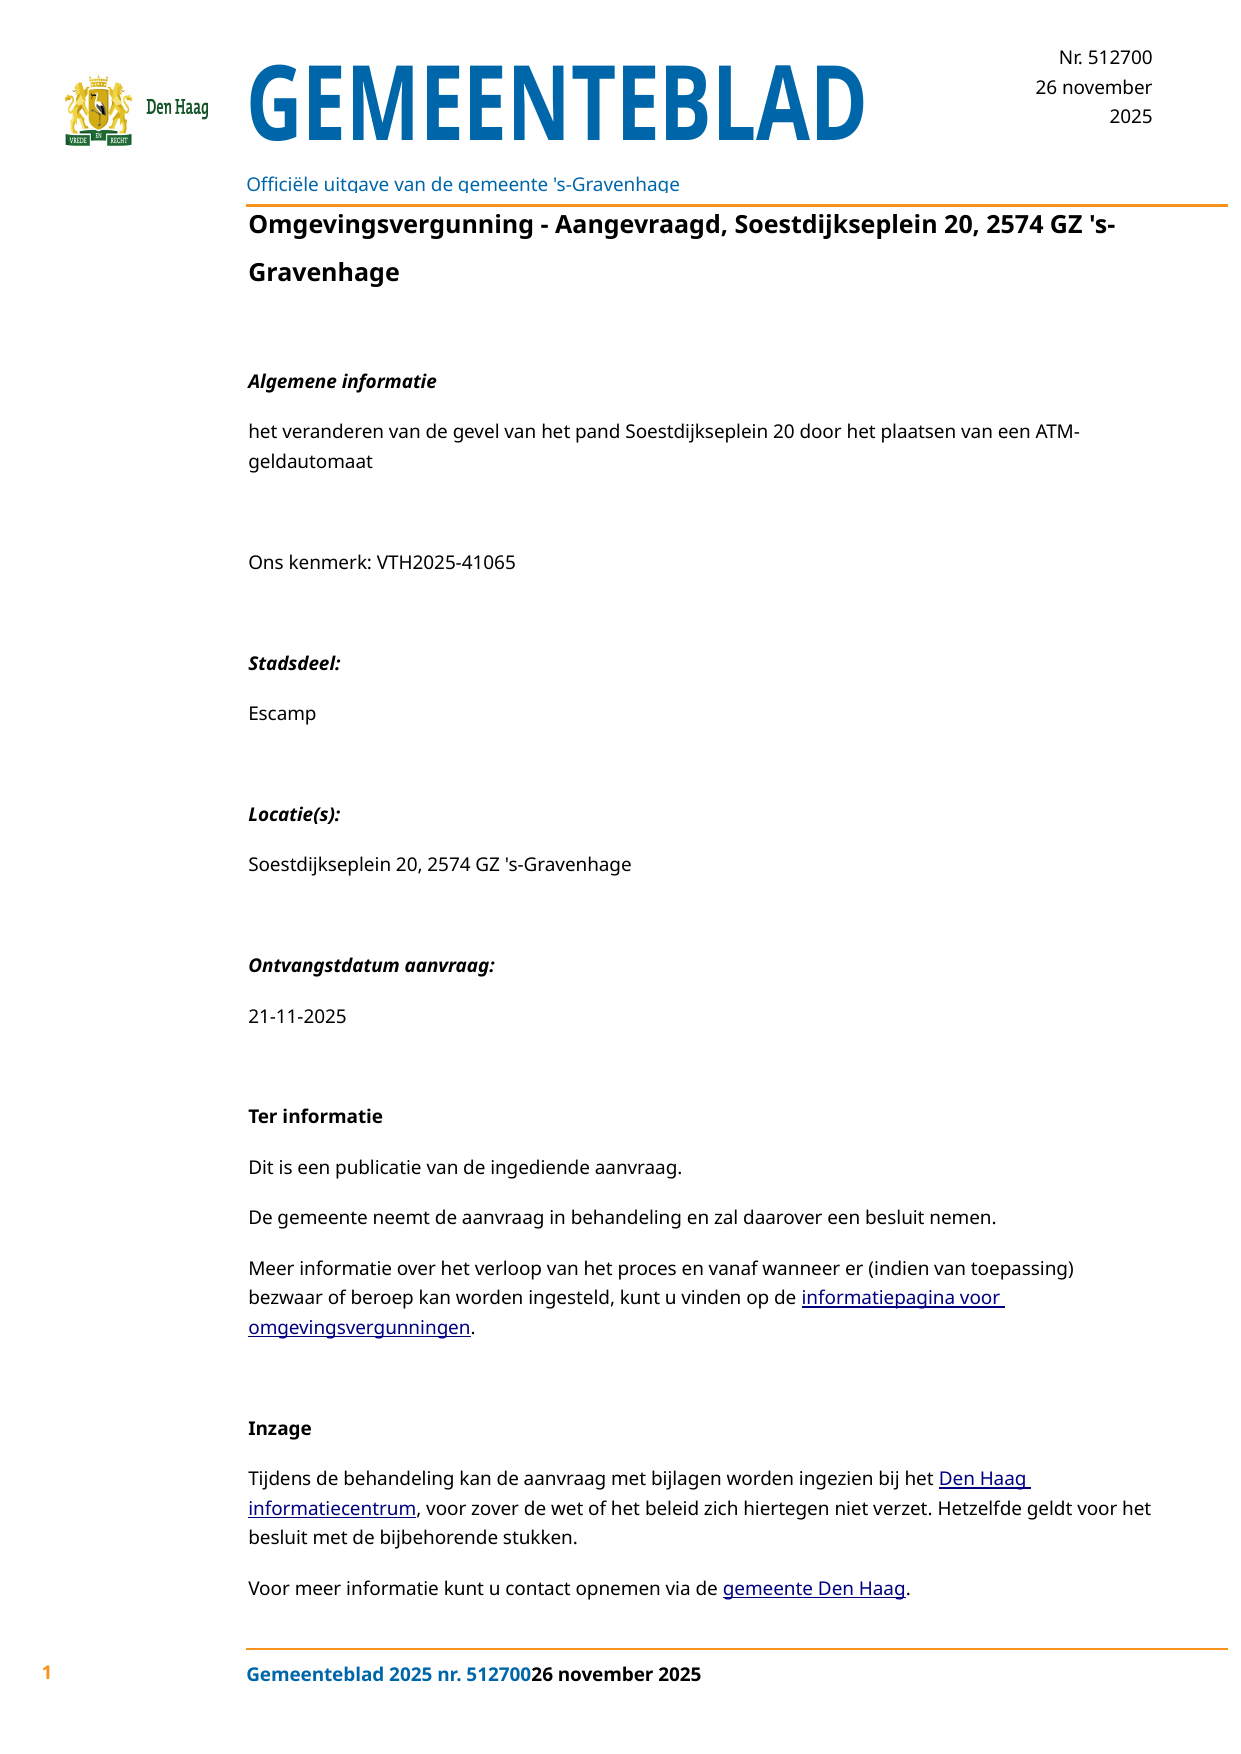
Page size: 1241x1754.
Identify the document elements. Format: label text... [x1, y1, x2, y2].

text Algemene informatie [248, 368, 1152, 394]
text Ons kenmerk: VTH2025-41065 [248, 549, 1152, 575]
text Meer informatie over het verloop van het proces en vanaf wanneer er (indien van toepassing) bezwaar of beroep kan worden ingesteld, kunt u vinden op de informatiepagina voor omgevingsvergunningen. [248, 1255, 1152, 1340]
text 21-11-2025 [248, 1003, 1152, 1029]
text Escamp [248, 700, 1152, 726]
text Locatie(s): [248, 801, 1152, 827]
text Tijdens de behandeling kan de aanvraag met bijlagen worden ingezien bij het Den Haag informatiecentrum, voor zover de wet of het beleid zich hiertegen niet verzet. Hetzelfde geldt voor het besluit met de bijbehorende stukken. [248, 1465, 1152, 1550]
text Ter informatie [248, 1104, 1152, 1129]
text Inzage [248, 1415, 1152, 1441]
text Ontvangstdatum aanvraag: [248, 952, 1152, 978]
text Soestdijkseplein 20, 2574 GZ 's-Gravenhage [248, 852, 1152, 877]
text Stadsdeel: [248, 650, 1152, 676]
text De gemeente neemt de aanvraag in behandeling en zal daarover een besluit nemen. [248, 1204, 1152, 1230]
picture [41, 47, 231, 172]
text Voor meer informatie kunt u contact opnemen via de gemeente Den Haag. [248, 1575, 1152, 1601]
text het veranderen van de gevel van het pand Soestdijkseplein 20 door het plaatsen van een ATM-geldautomaat [248, 419, 1152, 474]
text Omgevingsvergunning - Aangevraagd, Soestdijkseplein 20, 2574 GZ 's-Gravenhage [248, 207, 1152, 288]
text Dit is een publicatie van de ingediende aanvraag. [248, 1154, 1152, 1180]
